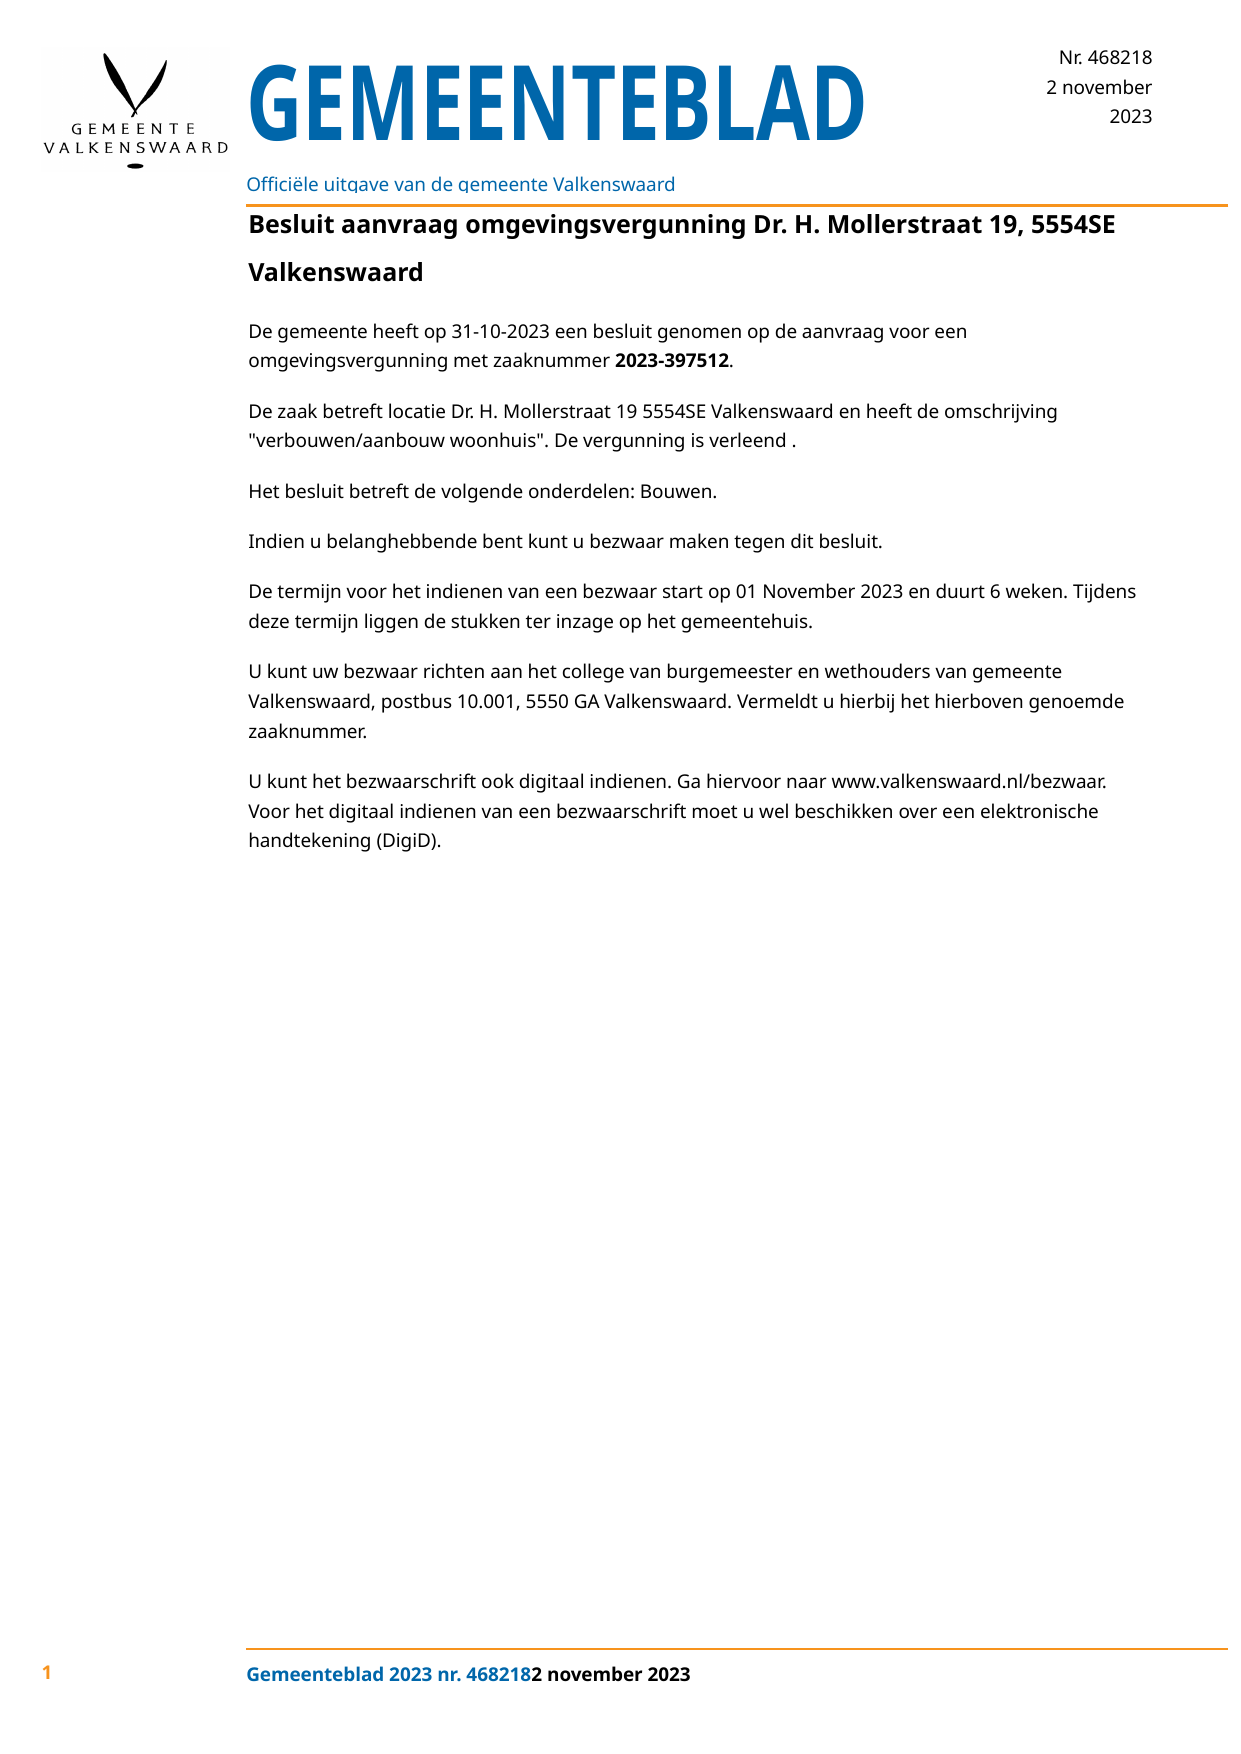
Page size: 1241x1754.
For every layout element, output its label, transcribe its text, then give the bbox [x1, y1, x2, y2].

text Besluit aanvraag omgevingsvergunning Dr. H. Mollerstraat 19, 5554SE Valkenswaard [248, 207, 1152, 288]
text De zaak betreft locatie Dr. H. Mollerstraat 19 5554SE Valkenswaard en heeft de omschrijving "verbouwen/aanbouw woonhuis". De vergunning is verleend . [248, 398, 1152, 453]
text U kunt het bezwaarschrift ook digitaal indienen. Ga hiervoor naar www.valkenswaard.nl/bezwaar. Voor het digitaal indienen van een bezwaarschrift moet u wel beschikken over een elektronische handtekening (DigiD). [248, 768, 1152, 853]
text Indien u belanghebbende bent kunt u bezwaar maken tegen dit besluit. [248, 528, 1152, 554]
text De termijn voor het indienen van een bezwaar start op 01 November 2023 en duurt 6 weken. Tijdens deze termijn liggen de stukken ter inzage op het gemeentehuis. [248, 579, 1152, 634]
text U kunt uw bezwaar richten aan het college van burgemeester en wethouders van gemeente Valkenswaard, postbus 10.001, 5550 GA Valkenswaard. Vermeldt u hierbij het hierboven genoemde zaaknummer. [248, 659, 1152, 744]
picture [41, 47, 231, 172]
text De gemeente heeft op 31-10-2023 een besluit genomen op de aanvraag voor een omgevingsvergunning met zaaknummer 2023-397512. [248, 318, 1152, 373]
text Het besluit betreft de volgende onderdelen: Bouwen. [248, 478, 1152, 504]
